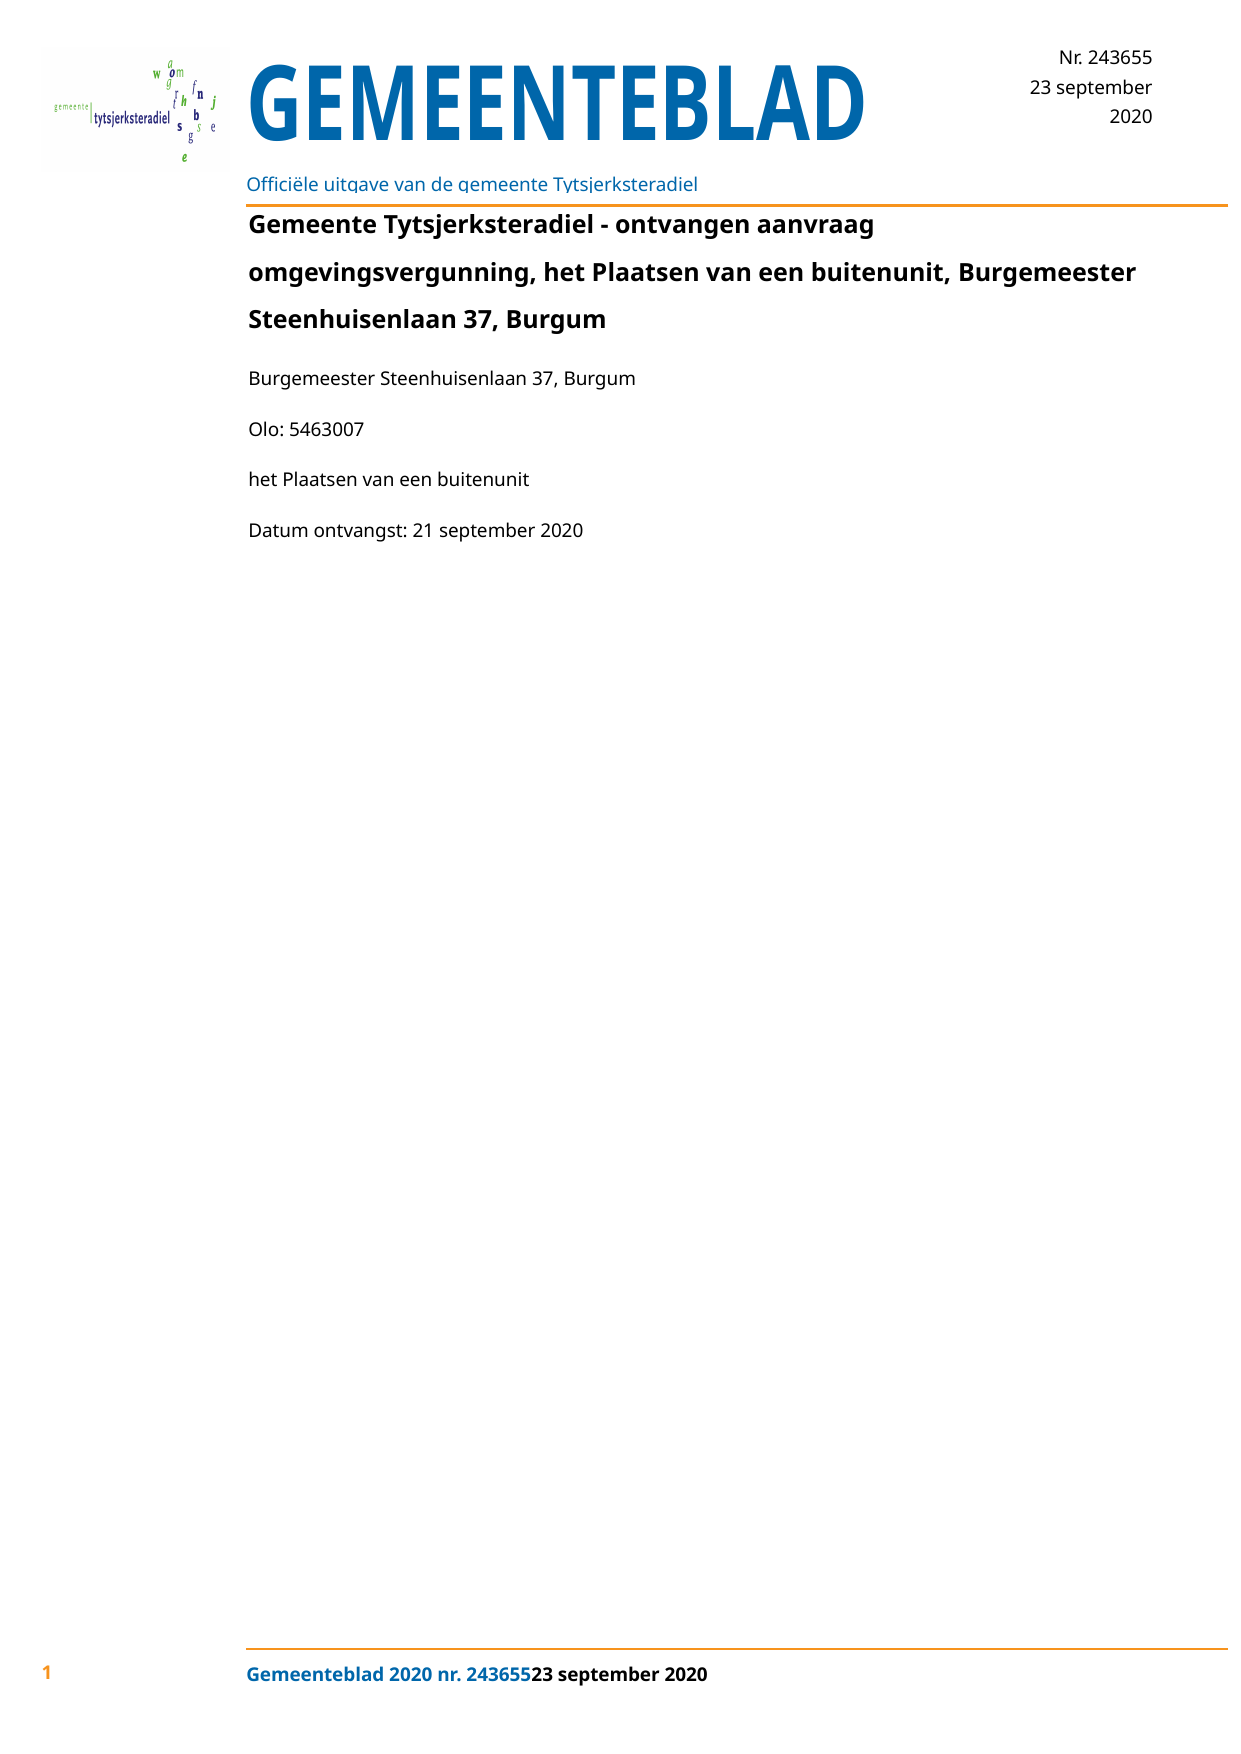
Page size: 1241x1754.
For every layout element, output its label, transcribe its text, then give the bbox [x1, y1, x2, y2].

text Olo: 5463007 [248, 416, 1152, 442]
text Datum ontvangst: 21 september 2020 [248, 517, 1152, 542]
picture [41, 47, 231, 172]
text Burgemeester Steenhuisenlaan 37, Burgum [248, 366, 1152, 391]
text het Plaatsen van een buitenunit [248, 466, 1152, 492]
text Gemeente Tytsjerksteradiel - ontvangen aanvraag omgevingsvergunning, het Plaatsen van een buitenunit, Burgemeester Steenhuisenlaan 37, Burgum [248, 207, 1152, 336]
